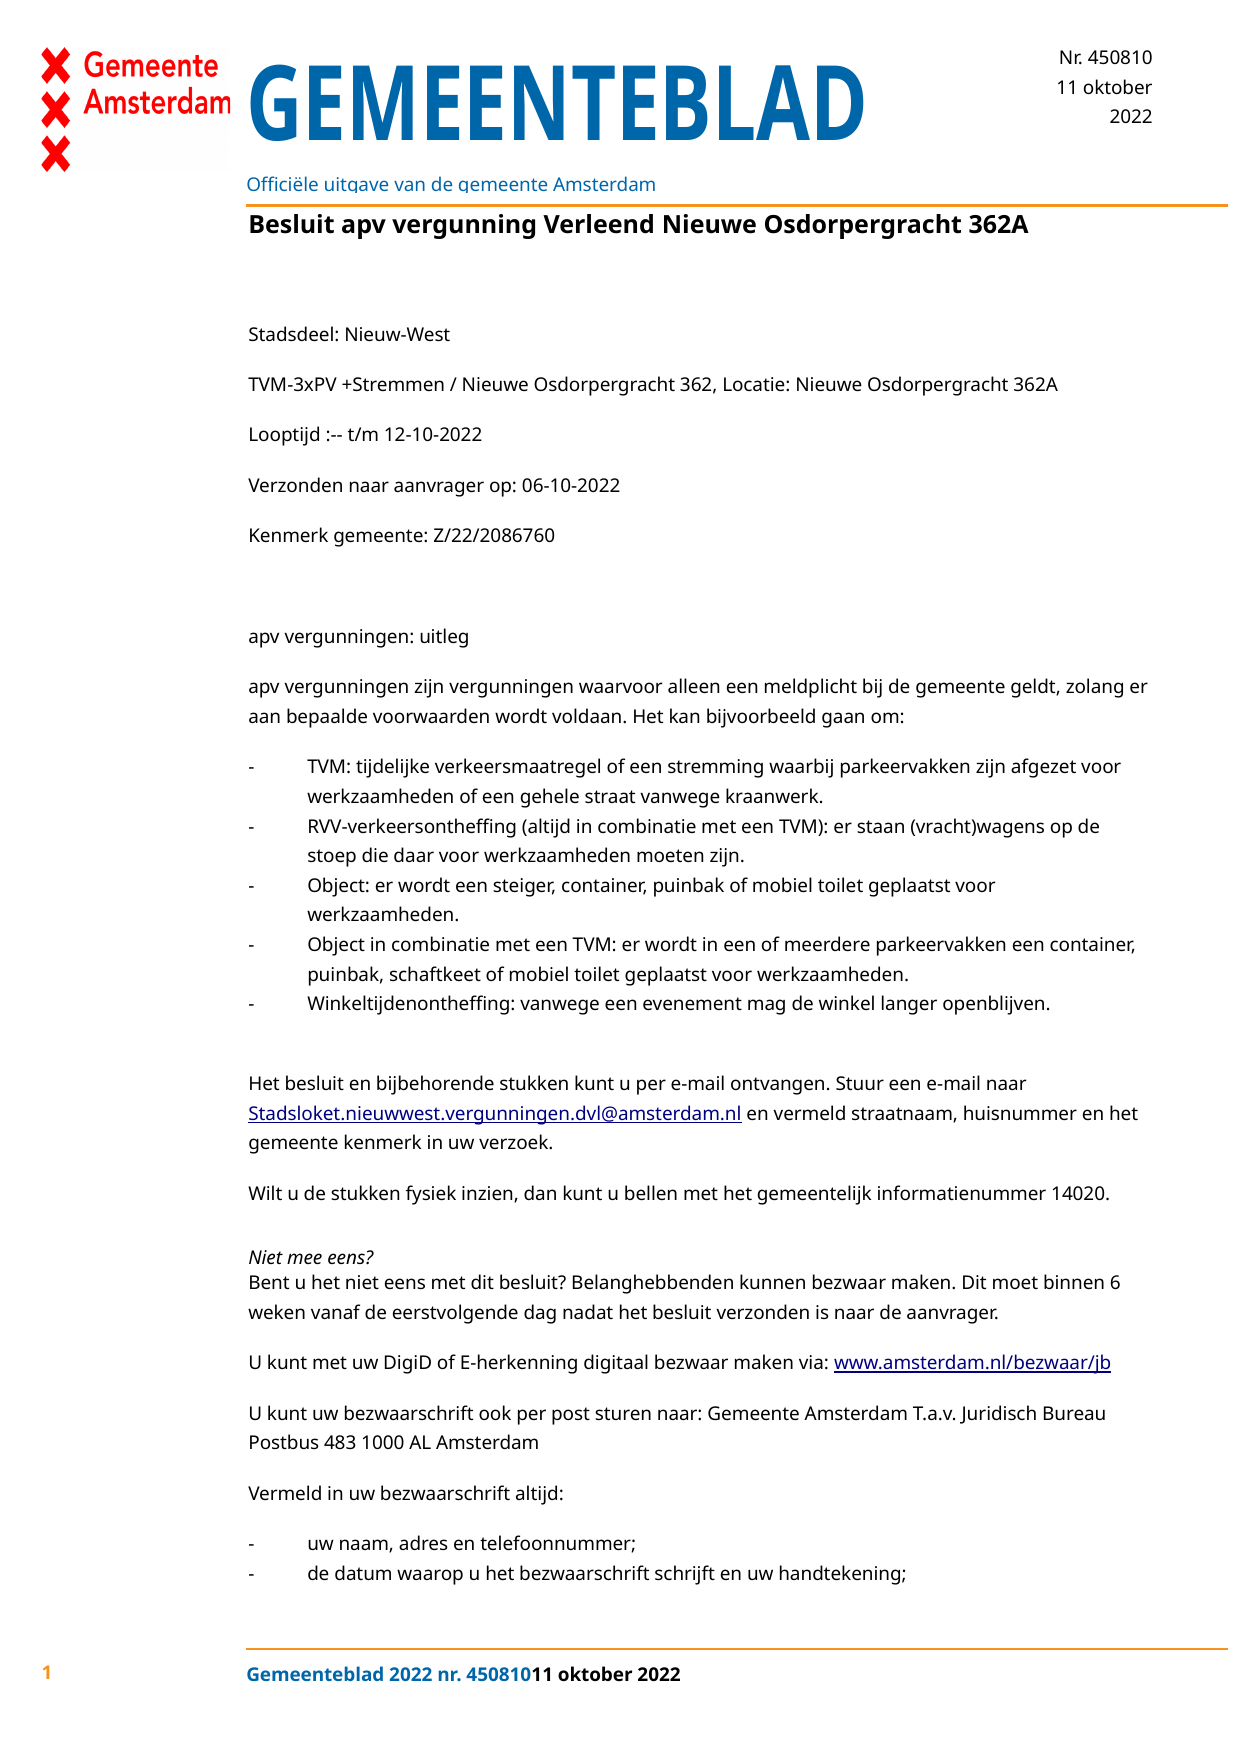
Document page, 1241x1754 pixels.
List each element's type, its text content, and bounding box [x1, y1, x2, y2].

list uw naam, adres en telefoonnummer; [248, 1530, 1152, 1556]
text U kunt met uw DigiD of E-herkenning digitaal bezwaar maken via: www.amsterdam.nl/bezwaar/jb [248, 1349, 1152, 1375]
text apv vergunningen zijn vergunningen waarvoor alleen een meldplicht bij de gemeente geldt, zolang er aan bepaalde voorwaarden wordt voldaan. Het kan bijvoorbeeld gaan om: [248, 674, 1152, 729]
text Wilt u de stukken fysiek inzien, dan kunt u bellen met het gemeentelijk informatienummer 14020. [248, 1180, 1152, 1206]
text Het besluit en bijbehorende stukken kunt u per e-mail ontvangen. Stuur een e-mail naar Stadsloket.nieuwwest.vergunningen.dvl@amsterdam.nl en vermeld straatnaam, huisnummer en het gemeente kenmerk in uw verzoek. [248, 1070, 1152, 1155]
list RVV-verkeersontheffing (altijd in combinatie met een TVM): er staan (vracht)wagens op de stoep die daar voor werkzaamheden moeten zijn. [248, 813, 1152, 868]
text Looptijd :-- t/m 12-10-2022 [248, 422, 1152, 447]
text apv vergunningen: uitleg [248, 623, 1152, 649]
text Stadsdeel: Nieuw-West [248, 321, 1152, 346]
text Vermeld in uw bezwaarschrift altijd: [248, 1480, 1152, 1506]
list TVM: tijdelijke verkeersmaatregel of een stremming waarbij parkeervakken zijn afgezet voor werkzaamheden of een gehele straat vanwege kraanwerk. [248, 754, 1152, 809]
list de datum waarop u het bezwaarschrift schrijft en uw handtekening; [248, 1560, 1152, 1586]
text Bent u het niet eens met dit besluit? Belanghebbenden kunnen bezwaar maken. Dit moet binnen 6 weken vanaf de eerstvolgende dag nadat het besluit verzonden is naar de aanvrager. [248, 1269, 1152, 1325]
text Besluit apv vergunning Verleend Nieuwe Osdorpergracht 362A [248, 207, 1152, 241]
list Winkeltijdenontheffing: vanwege een evenement mag de winkel langer openblijven. [248, 990, 1152, 1016]
text U kunt uw bezwaarschrift ook per post sturen naar: Gemeente Amsterdam T.a.v. Juridisch Bureau Postbus 483 1000 AL Amsterdam [248, 1400, 1152, 1455]
text Verzonden naar aanvrager op: 06-10-2022 [248, 472, 1152, 498]
list Object in combinatie met een TVM: er wordt in een of meerdere parkeervakken een container, puinbak, schaftkeet of mobiel toilet geplaatst voor werkzaamheden. [248, 931, 1152, 986]
list Object: er wordt een steiger, container, puinbak of mobiel toilet geplaatst voor werkzaamheden. [248, 872, 1152, 927]
text Niet mee eens? [248, 1244, 1152, 1269]
text Kenmerk gemeente: Z/22/2086760 [248, 522, 1152, 548]
picture [41, 47, 231, 172]
text TVM-3xPV +Stremmen / Nieuwe Osdorpergracht 362, Locatie: Nieuwe Osdorpergracht 362A [248, 371, 1152, 397]
